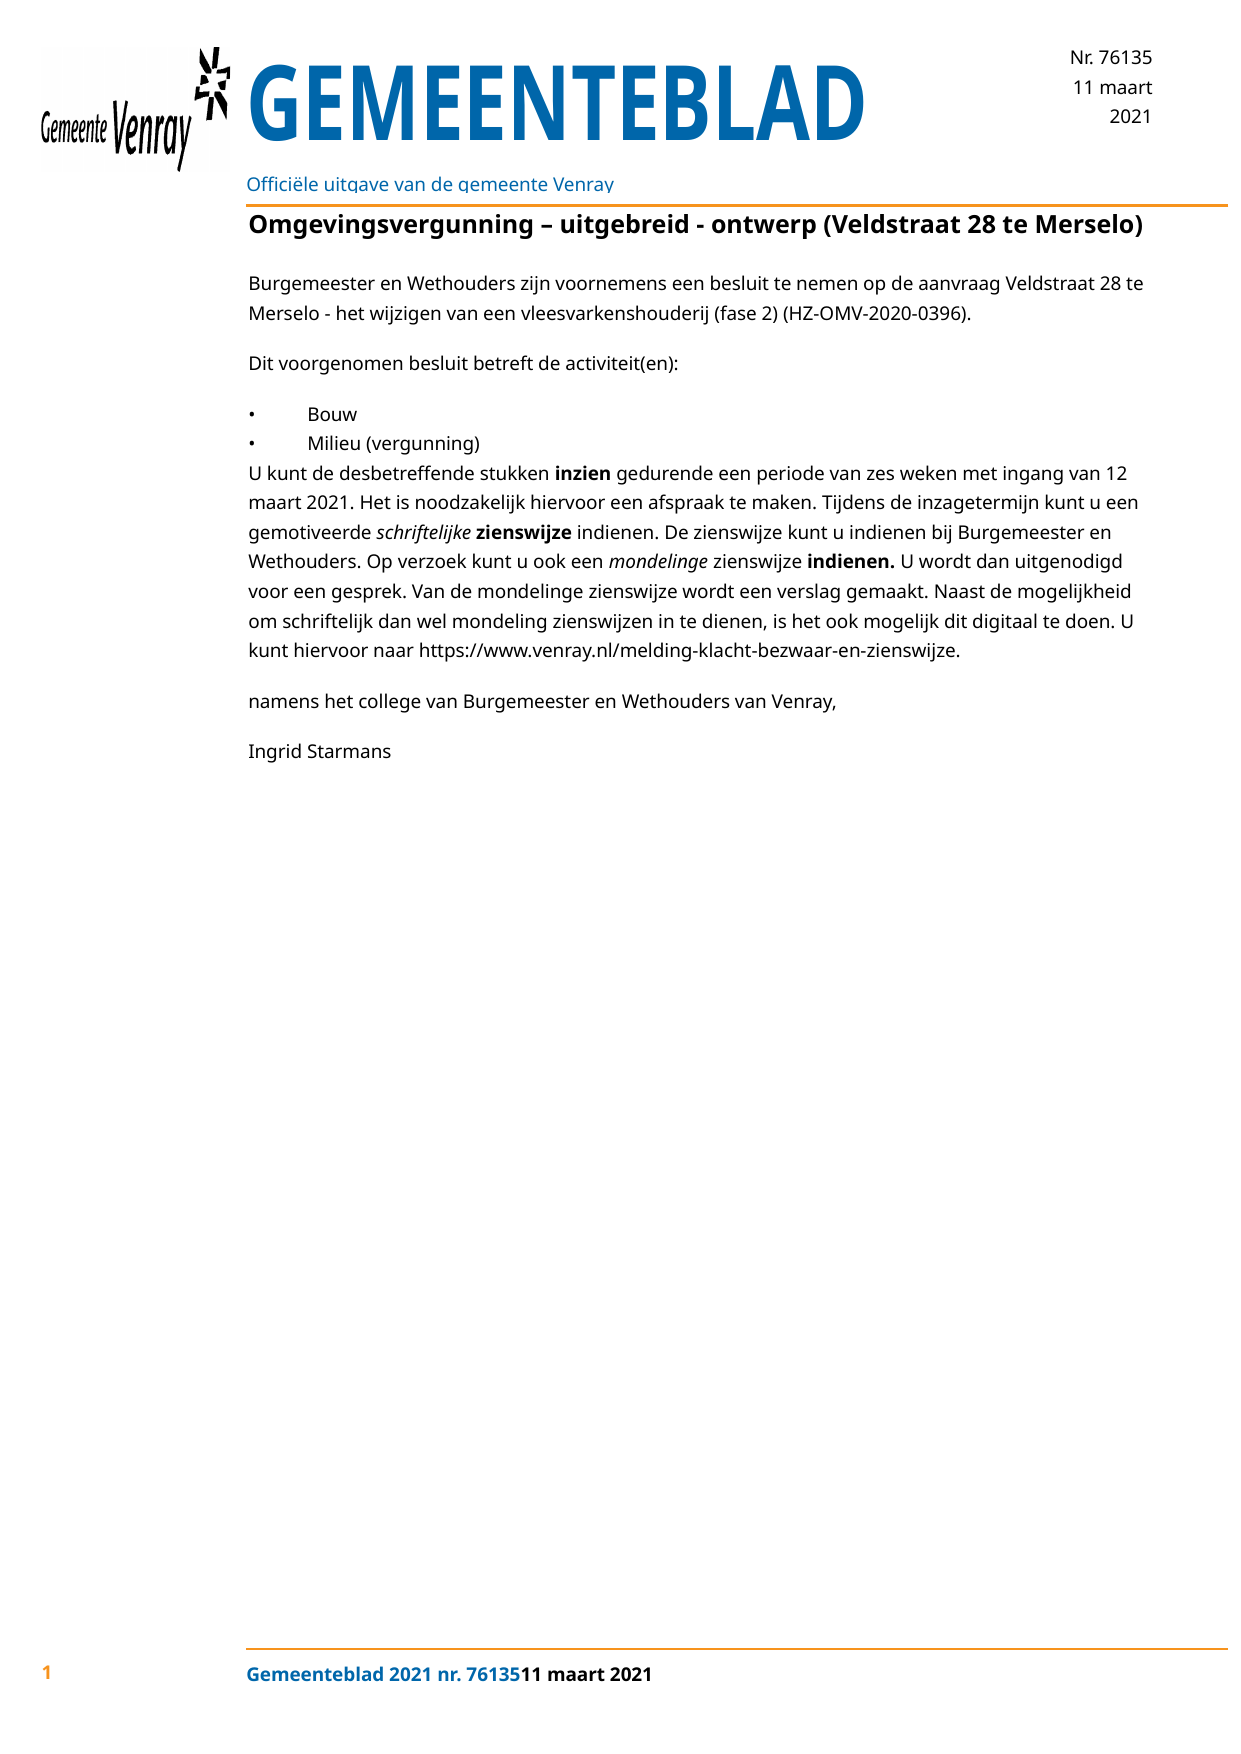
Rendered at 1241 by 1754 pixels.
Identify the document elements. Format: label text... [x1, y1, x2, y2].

list Bouw [248, 401, 1152, 426]
text U kunt de desbetreffende stukken inzien gedurende een periode van zes weken met ingang van 12 maart 2021. Het is noodzakelijk hiervoor een afspraak te maken. Tijdens de inzagetermijn kunt u een gemotiveerde schriftelijke zienswijze indienen. De zienswijze kunt u indienen bij Burgemeester en Wethouders. Op verzoek kunt u ook een mondelinge zienswijze indienen. U wordt dan uitgenodigd voor een gesprek. Van de mondelinge zienswijze wordt een verslag gemaakt. Naast de mogelijkheid om schriftelijk dan wel mondeling zienswijzen in te dienen, is het ook mogelijk dit digitaal te doen. U kunt hiervoor naar https://www.venray.nl/melding-klacht-bezwaar-en-zienswijze. [248, 460, 1152, 663]
text Burgemeester en Wethouders zijn voornemens een besluit te nemen op de aanvraag Veldstraat 28 te Merselo - het wijzigen van een vleesvarkenshouderij (fase 2) (HZ-OMV-2020-0396). [248, 270, 1152, 326]
text namens het college van Burgemeester en Wethouders van Venray, [248, 688, 1152, 713]
list Milieu (vergunning) [248, 430, 1152, 456]
text Omgevingsvergunning – uitgebreid - ontwerp (Veldstraat 28 te Merselo) [248, 207, 1152, 241]
text Dit voorgenomen besluit betreft de activiteit(en): [248, 350, 1152, 376]
picture [41, 47, 231, 172]
text Ingrid Starmans [248, 738, 1152, 764]
